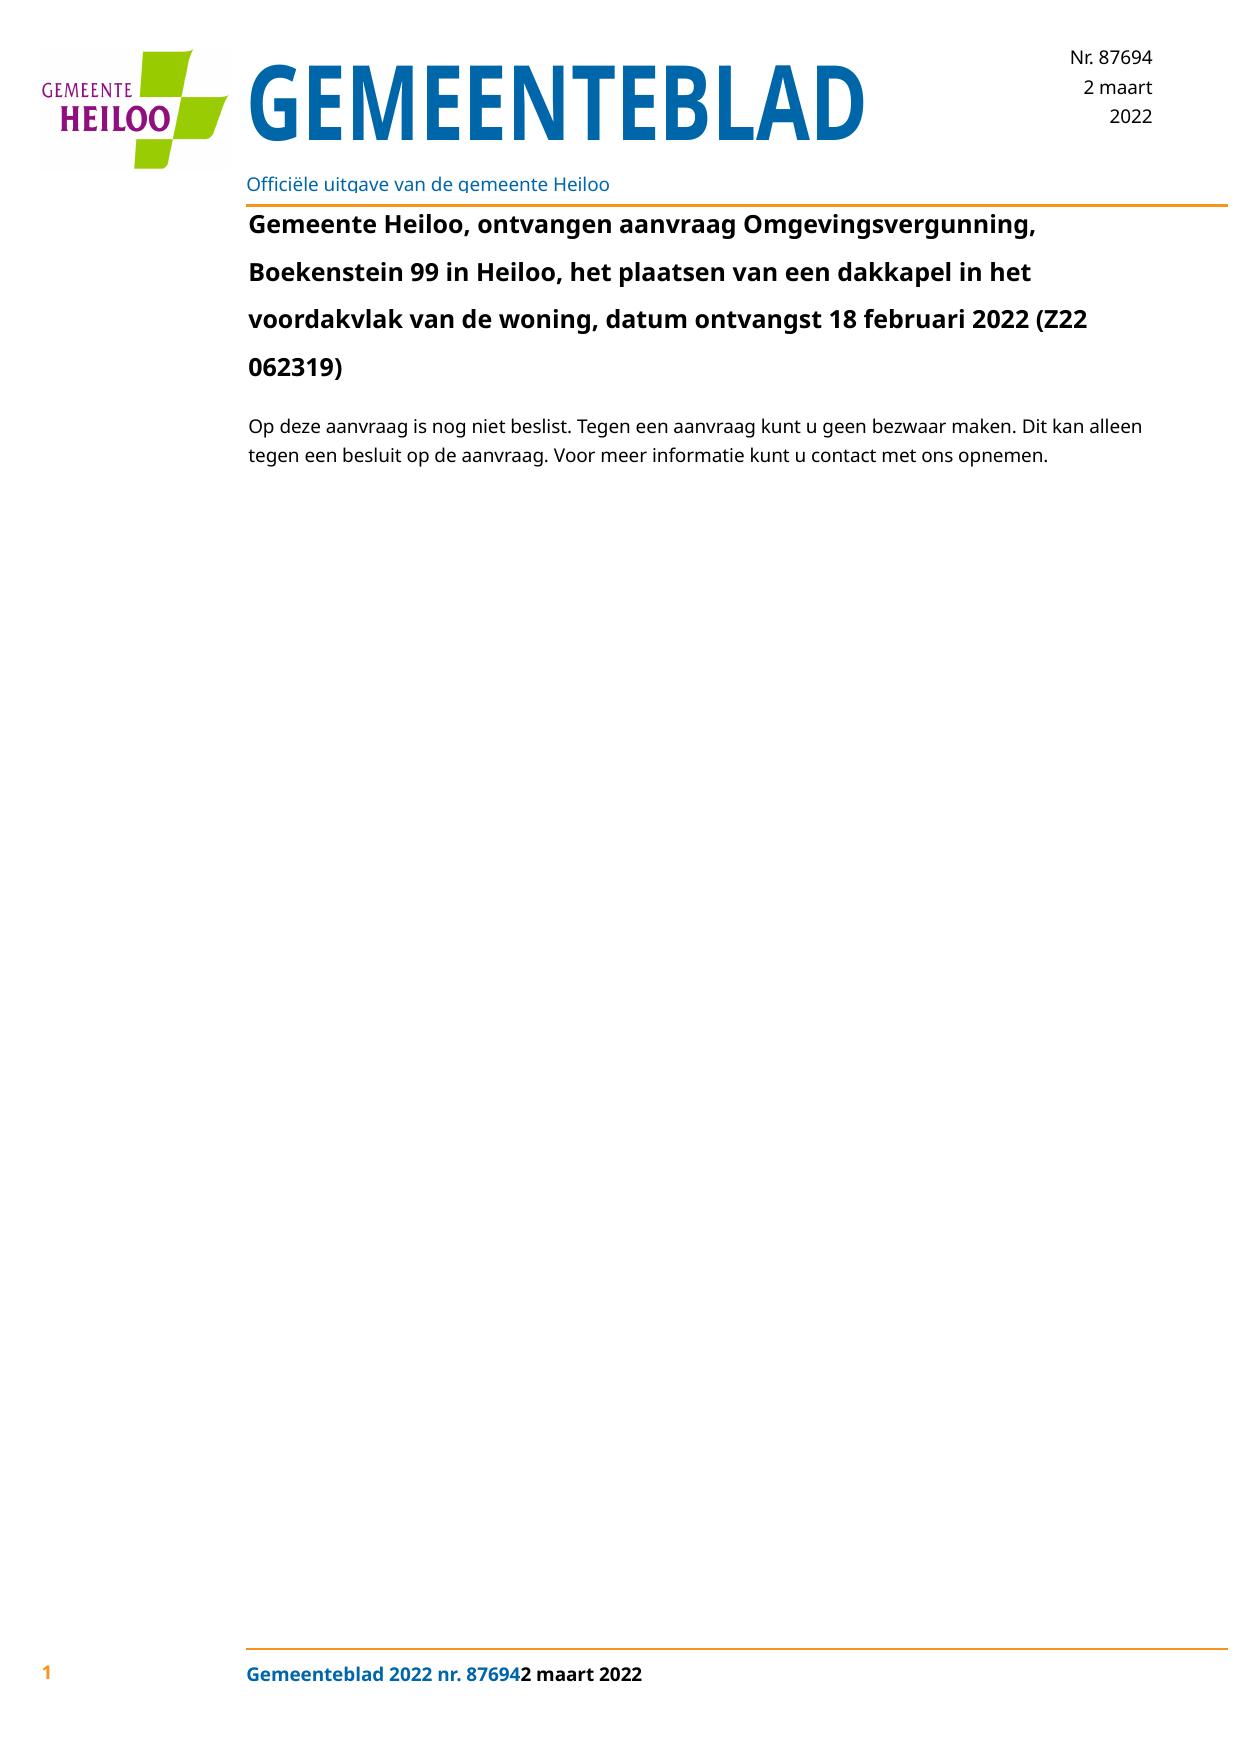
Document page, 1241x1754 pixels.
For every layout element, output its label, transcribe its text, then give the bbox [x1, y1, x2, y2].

text Gemeente Heiloo, ontvangen aanvraag Omgevingsvergunning, Boekenstein 99 in Heiloo, het plaatsen van een dakkapel in het voordakvlak van de woning, datum ontvangst 18 februari 2022 (Z22 062319) [248, 207, 1152, 384]
picture [41, 47, 231, 172]
text Op deze aanvraag is nog niet beslist. Tegen een aanvraag kunt u geen bezwaar maken. Dit kan alleen tegen een besluit op de aanvraag. Voor meer informatie kunt u contact met ons opnemen. [248, 413, 1152, 468]
